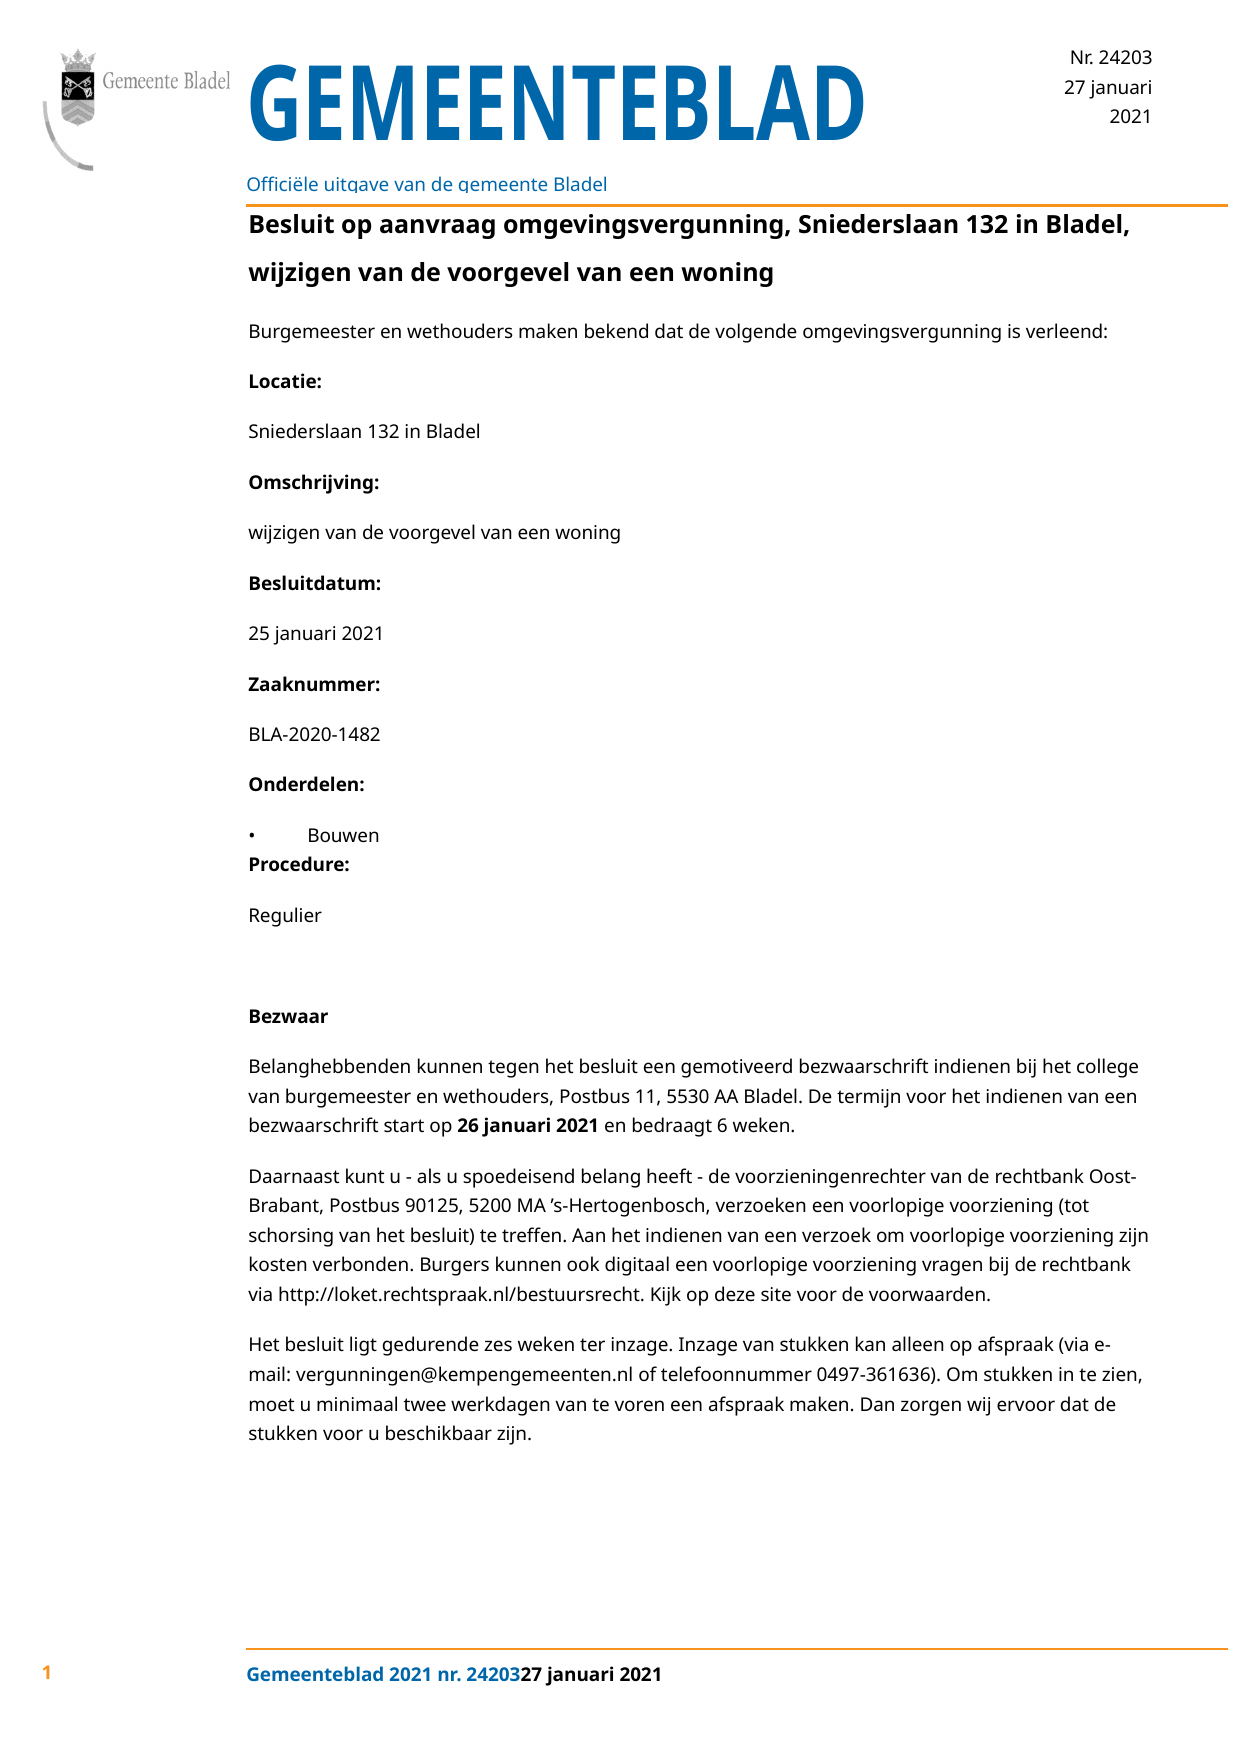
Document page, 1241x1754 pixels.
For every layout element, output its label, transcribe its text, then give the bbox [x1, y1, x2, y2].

text Belanghebbenden kunnen tegen het besluit een gemotiveerd bezwaarschrift indienen bij het college van burgemeester en wethouders, Postbus 11, 5530 AA Bladel. De termijn voor het indienen van een bezwaarschrift start op 26 januari 2021 en bedraagt 6 weken. [248, 1053, 1152, 1138]
text Locatie: [248, 368, 1152, 394]
list Bouwen [248, 822, 1152, 848]
text Regulier [248, 902, 1152, 928]
picture [41, 47, 231, 172]
text wijzigen van de voorgevel van een woning [248, 519, 1152, 545]
text Omschrijving: [248, 469, 1152, 495]
text Burgemeester en wethouders maken bekend dat de volgende omgevingsvergunning is verleend: [248, 318, 1152, 344]
text Besluitdatum: [248, 570, 1152, 596]
text Procedure: [248, 852, 1152, 877]
text 25 januari 2021 [248, 620, 1152, 646]
text Daarnaast kunt u - als u spoedeisend belang heeft - de voorzieningenrechter van de rechtbank Oost-Brabant, Postbus 90125, 5200 MA ’s-Hertogenbosch, verzoeken een voorlopige voorziening (tot schorsing van het besluit) te treffen. Aan het indienen van een verzoek om voorlopige voorziening zijn kosten verbonden. Burgers kunnen ook digitaal een voorlopige voorziening vragen bij de rechtbank via http://loket.rechtspraak.nl/bestuursrecht. Kijk op deze site voor de voorwaarden. [248, 1163, 1152, 1307]
text Bezwaar [248, 1003, 1152, 1029]
text Besluit op aanvraag omgevingsvergunning, Sniederslaan 132 in Bladel, wijzigen van de voorgevel van een woning [248, 207, 1152, 288]
text BLA-2020-1482 [248, 721, 1152, 747]
text Het besluit ligt gedurende zes weken ter inzage. Inzage van stukken kan alleen op afspraak (via e-mail: vergunningen@kempengemeenten.nl of telefoonnummer 0497-361636). Om stukken in te zien, moet u minimaal twee werkdagen van te voren een afspraak maken. Dan zorgen wij ervoor dat de stukken voor u beschikbaar zijn. [248, 1332, 1152, 1446]
text Zaaknummer: [248, 671, 1152, 697]
text Sniederslaan 132 in Bladel [248, 419, 1152, 444]
text Onderdelen: [248, 772, 1152, 797]
